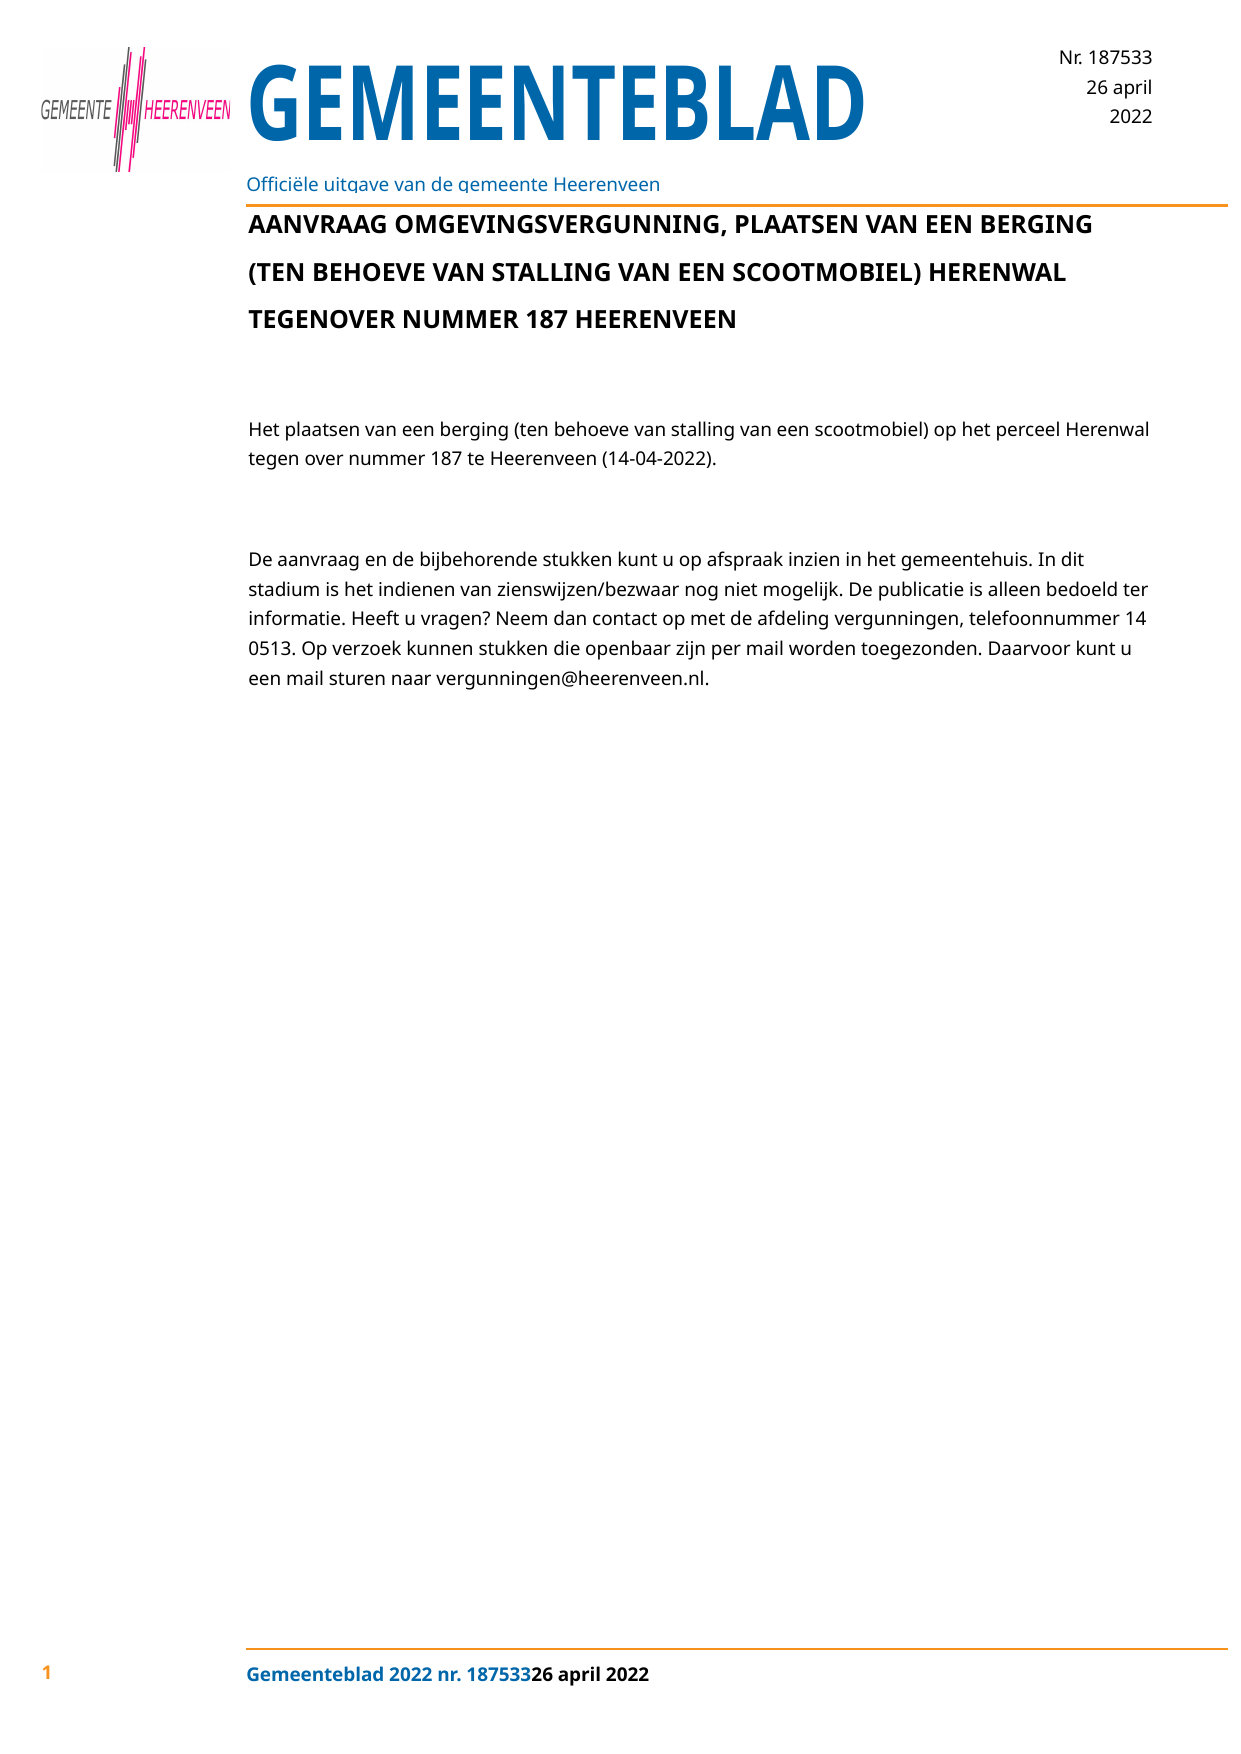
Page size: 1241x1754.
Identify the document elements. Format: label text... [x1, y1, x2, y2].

text De aanvraag en de bijbehorende stukken kunt u op afspraak inzien in het gemeentehuis. In dit stadium is het indienen van zienswijzen/bezwaar nog niet mogelijk. De publicatie is alleen bedoeld ter informatie. Heeft u vragen? Neem dan contact op met de afdeling vergunningen, telefoonnummer 14 0513. Op verzoek kunnen stukken die openbaar zijn per mail worden toegezonden. Daarvoor kunt u een mail sturen naar vergunningen@heerenveen.nl. [248, 546, 1152, 690]
text Het plaatsen van een berging (ten behoeve van stalling van een scootmobiel) op het perceel Herenwal tegen over nummer 187 te Heerenveen (14-04-2022). [248, 416, 1152, 471]
text AANVRAAG OMGEVINGSVERGUNNING, PLAATSEN VAN EEN BERGING (TEN BEHOEVE VAN STALLING VAN EEN SCOOTMOBIEL) HERENWAL TEGENOVER NUMMER 187 HEERENVEEN [248, 207, 1152, 336]
picture [41, 47, 231, 172]
